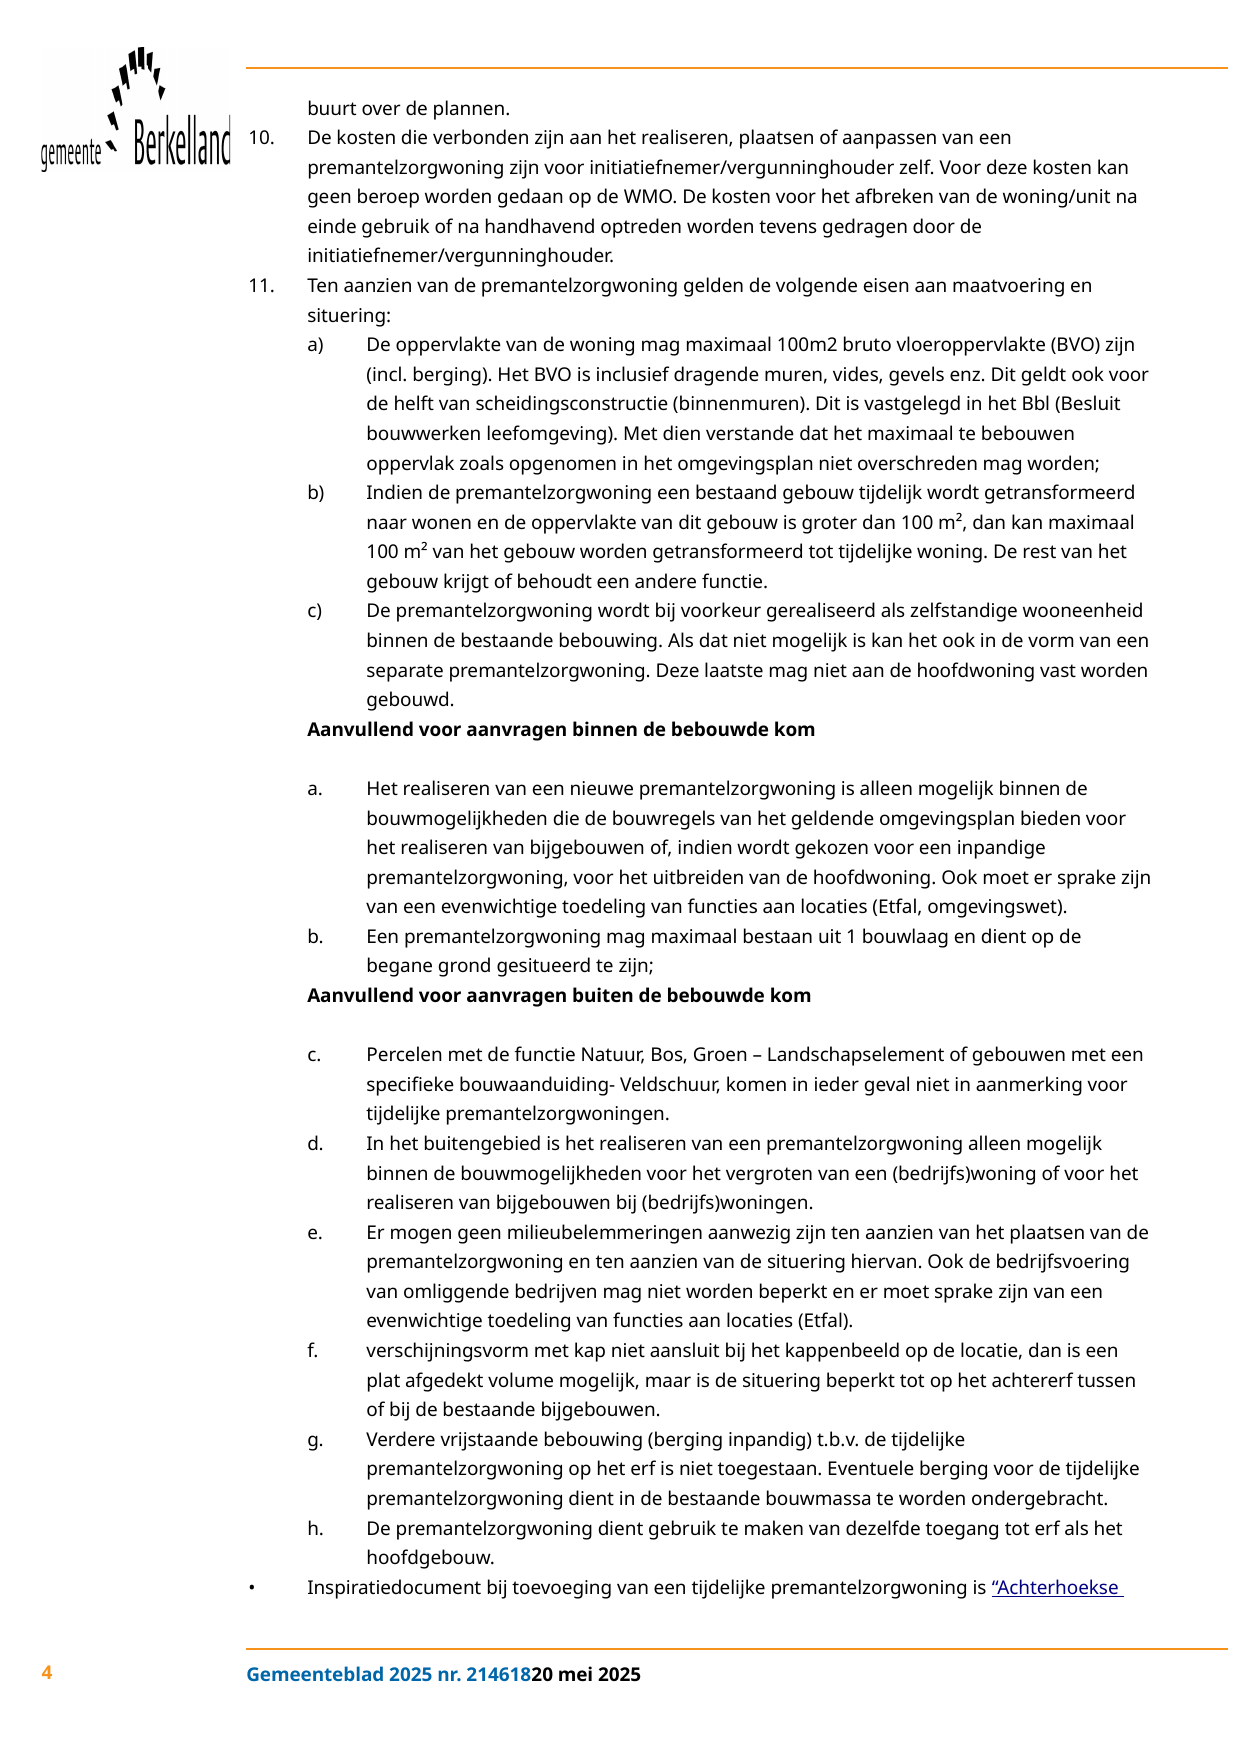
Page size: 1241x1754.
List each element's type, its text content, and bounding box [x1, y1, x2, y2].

list Het realiseren van een nieuwe premantelzorgwoning is alleen mogelijk binnen de bouwmogelijkheden die de bouwregels van het geldende omgevingsplan bieden voor het realiseren van bijgebouwen of, indien wordt gekozen voor een inpandige premantelzorgwoning, voor het uitbreiden van de hoofdwoning. Ook moet er sprake zijn van een evenwichtige toedeling van functies aan locaties (Etfal, omgevingswet). [307, 775, 1152, 919]
list Percelen met de functie Natuur, Bos, Groen – Landschapselement of gebouwen met een specifieke bouwaanduiding- Veldschuur, komen in ieder geval niet in aanmerking voor tijdelijke premantelzorgwoningen. [307, 1041, 1152, 1126]
list Een premantelzorgwoning mag maximaal bestaan uit 1 bouwlaag en dient op de begane grond gesitueerd te zijn; [307, 923, 1152, 978]
list De oppervlakte van de woning mag maximaal 100m2 bruto vloeroppervlakte (BVO) zijn (incl. berging). Het BVO is inclusief dragende muren, vides, gevels enz. Dit geldt ook voor de helft van scheidingsconstructie (binnenmuren). Dit is vastgelegd in het Bbl (Besluit bouwwerken leefomgeving). Met dien verstande dat het maximaal te bebouwen oppervlak zoals opgenomen in het omgevingsplan niet overschreden mag worden; [307, 331, 1152, 476]
list verschijningsvorm met kap niet aansluit bij het kappenbeeld op de locatie, dan is een plat afgedekt volume mogelijk, maar is de situering beperkt tot op het achtererf tussen of bij de bestaande bijgebouwen. [307, 1337, 1152, 1422]
list Aanvullend voor aanvragen buiten de bebouwde kom [248, 982, 1152, 1008]
list buurt over de plannen. [248, 95, 1152, 121]
list In het buitengebied is het realiseren van een premantelzorgwoning alleen mogelijk binnen de bouwmogelijkheden voor het vergroten van een (bedrijfs)woning of voor het realiseren van bijgebouwen bij (bedrijfs)woningen. [307, 1130, 1152, 1215]
list De premantelzorgwoning wordt bij voorkeur gerealiseerd als zelfstandige wooneenheid binnen de bestaande bebouwing. Als dat niet mogelijk is kan het ook in de vorm van een separate premantelzorgwoning. Deze laatste mag niet aan de hoofdwoning vast worden gebouwd. [307, 598, 1152, 712]
picture [41, 47, 231, 172]
list Verdere vrijstaande bebouwing (berging inpandig) t.b.v. de tijdelijke premantelzorgwoning op het erf is niet toegestaan. Eventuele berging voor de tijdelijke premantelzorgwoning dient in de bestaande bouwmassa te worden ondergebracht. [307, 1426, 1152, 1511]
list Ten aanzien van de premantelzorgwoning gelden de volgende eisen aan maatvoering en situering: [248, 272, 1152, 328]
list Aanvullend voor aanvragen binnen de bebouwde kom [248, 716, 1152, 742]
list Er mogen geen milieubelemmeringen aanwezig zijn ten aanzien van het plaatsen van de premantelzorgwoning en ten aanzien van de situering hiervan. Ook de bedrijfsvoering van omliggende bedrijven mag niet worden beperkt en er moet sprake zijn van een evenwichtige toedeling van functies aan locaties (Etfal). [307, 1219, 1152, 1333]
list De premantelzorgwoning dient gebruik te maken van dezelfde toegang tot erf als het hoofdgebouw. [307, 1515, 1152, 1570]
list Inspiratiedocument bij toevoeging van een tijdelijke premantelzorgwoning is “Achterhoekse [248, 1574, 1152, 1600]
list Indien de premantelzorgwoning een bestaand gebouw tijdelijk wordt getransformeerd naar wonen en de oppervlakte van dit gebouw is groter dan 100 m², dan kan maximaal 100 m² van het gebouw worden getransformeerd tot tijdelijke woning. De rest van het gebouw krijgt of behoudt een andere functie. [307, 479, 1152, 594]
list De kosten die verbonden zijn aan het realiseren, plaatsen of aanpassen van een premantelzorgwoning zijn voor initiatiefnemer/vergunninghouder zelf. Voor deze kosten kan geen beroep worden gedaan op de WMO. De kosten voor het afbreken van de woning/unit na einde gebruik of na handhavend optreden worden tevens gedragen door de initiatiefnemer/vergunninghouder. [248, 124, 1152, 268]
